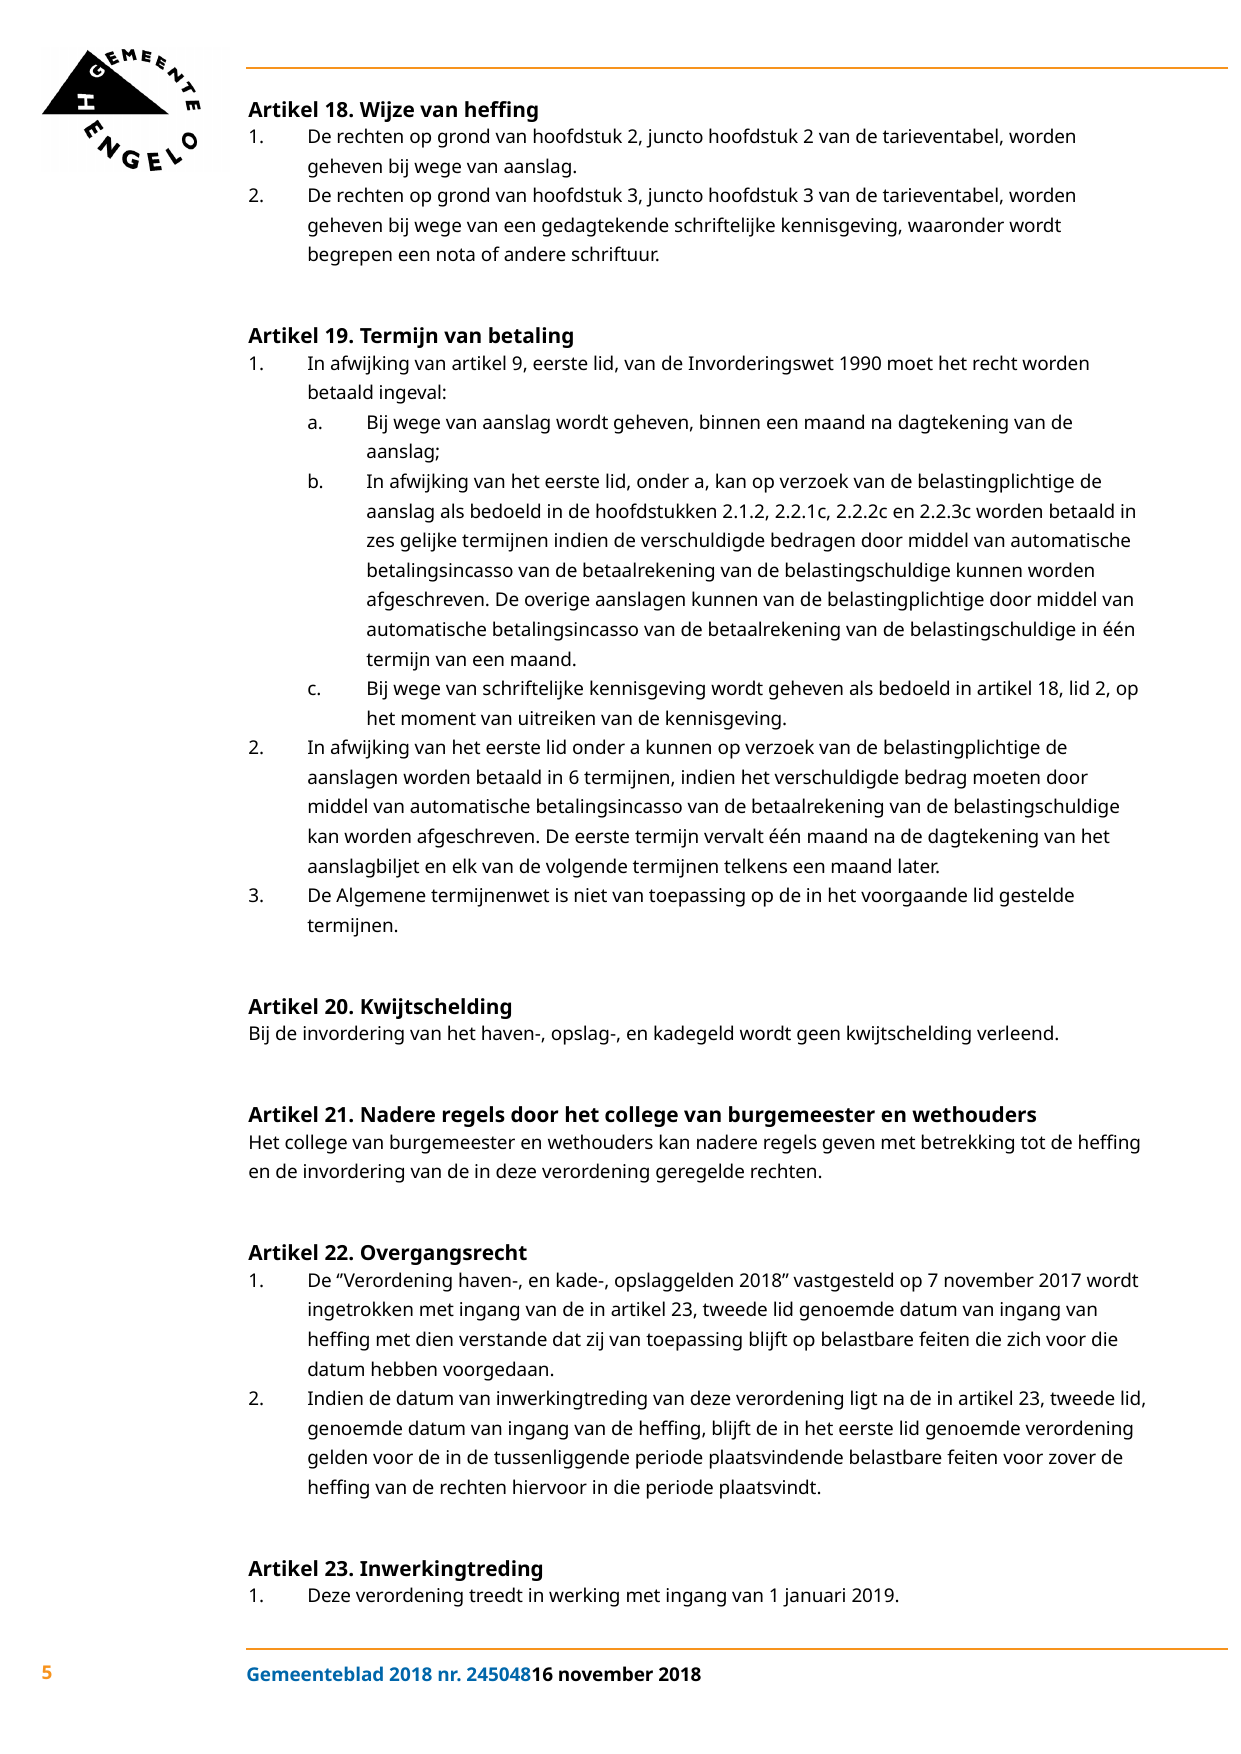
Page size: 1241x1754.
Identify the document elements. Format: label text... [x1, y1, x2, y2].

list Indien de datum van inwerkingtreding van deze verordening ligt na de in artikel 23, tweede lid, genoemde datum van ingang van de heffing, blijft de in het eerste lid genoemde verordening gelden voor de in de tussenliggende periode plaatsvindende belastbare feiten voor zover de heffing van de rechten hiervoor in die periode plaatsvindt. [248, 1385, 1152, 1500]
text Artikel 22. Overgangsrecht [248, 1238, 1152, 1267]
list In afwijking van artikel 9, eerste lid, van de Invorderingswet 1990 moet het recht worden betaald ingeval: [248, 350, 1152, 405]
text Bij de invordering van het haven-, opslag-, en kadegeld wordt geen kwijtschelding verleend. [248, 1021, 1152, 1046]
text Artikel 18. Wijze van heffing [248, 95, 1152, 123]
picture [41, 47, 231, 172]
list De rechten op grond van hoofdstuk 3, juncto hoofdstuk 3 van de tarieventabel, worden geheven bij wege van een gedagtekende schriftelijke kennisgeving, waaronder wordt begrepen een nota of andere schriftuur. [248, 182, 1152, 267]
list Deze verordening treedt in werking met ingang van 1 januari 2019. [248, 1582, 1152, 1608]
list In afwijking van het eerste lid, onder a, kan op verzoek van de belastingplichtige de aanslag als bedoeld in de hoofdstukken 2.1.2, 2.2.1c, 2.2.2c en 2.2.3c worden betaald in zes gelijke termijnen indien de verschuldigde bedragen door middel van automatische betalingsincasso van de betaalrekening van de belastingschuldige kunnen worden afgeschreven. De overige aanslagen kunnen van de belastingplichtige door middel van automatische betalingsincasso van de betaalrekening van de belastingschuldige in één termijn van een maand. [307, 468, 1152, 672]
list De rechten op grond van hoofdstuk 2, juncto hoofdstuk 2 van de tarieventabel, worden geheven bij wege van aanslag. [248, 123, 1152, 178]
list Bij wege van schriftelijke kennisgeving wordt geheven als bedoeld in artikel 18, lid 2, op het moment van uitreiken van de kennisgeving. [307, 675, 1152, 731]
text Artikel 19. Termijn van betaling [248, 322, 1152, 350]
text Artikel 23. Inwerkingtreding [248, 1554, 1152, 1582]
list Bij wege van aanslag wordt geheven, binnen een maand na dagtekening van de aanslag; [307, 409, 1152, 464]
list De ‘’Verordening haven-, en kade-, opslaggelden 2018’’ vastgesteld op 7 november 2017 wordt ingetrokken met ingang van de in artikel 23, tweede lid genoemde datum van ingang van heffing met dien verstande dat zij van toepassing blijft op belastbare feiten die zich voor die datum hebben voorgedaan. [248, 1267, 1152, 1381]
text Artikel 20. Kwijtschelding [248, 992, 1152, 1021]
text Artikel 21. Nadere regels door het college van burgemeester en wethouders [248, 1101, 1152, 1129]
list De Algemene termijnenwet is niet van toepassing op de in het voorgaande lid gestelde termijnen. [248, 882, 1152, 938]
list In afwijking van het eerste lid onder a kunnen op verzoek van de belastingplichtige de aanslagen worden betaald in 6 termijnen, indien het verschuldigde bedrag moeten door middel van automatische betalingsincasso van de betaalrekening van de belastingschuldige kan worden afgeschreven. De eerste termijn vervalt één maand na de dagtekening van het aanslagbiljet en elk van de volgende termijnen telkens een maand later. [248, 734, 1152, 879]
text Het college van burgemeester en wethouders kan nadere regels geven met betrekking tot de heffing en de invordering van de in deze verordening geregelde rechten. [248, 1129, 1152, 1184]
